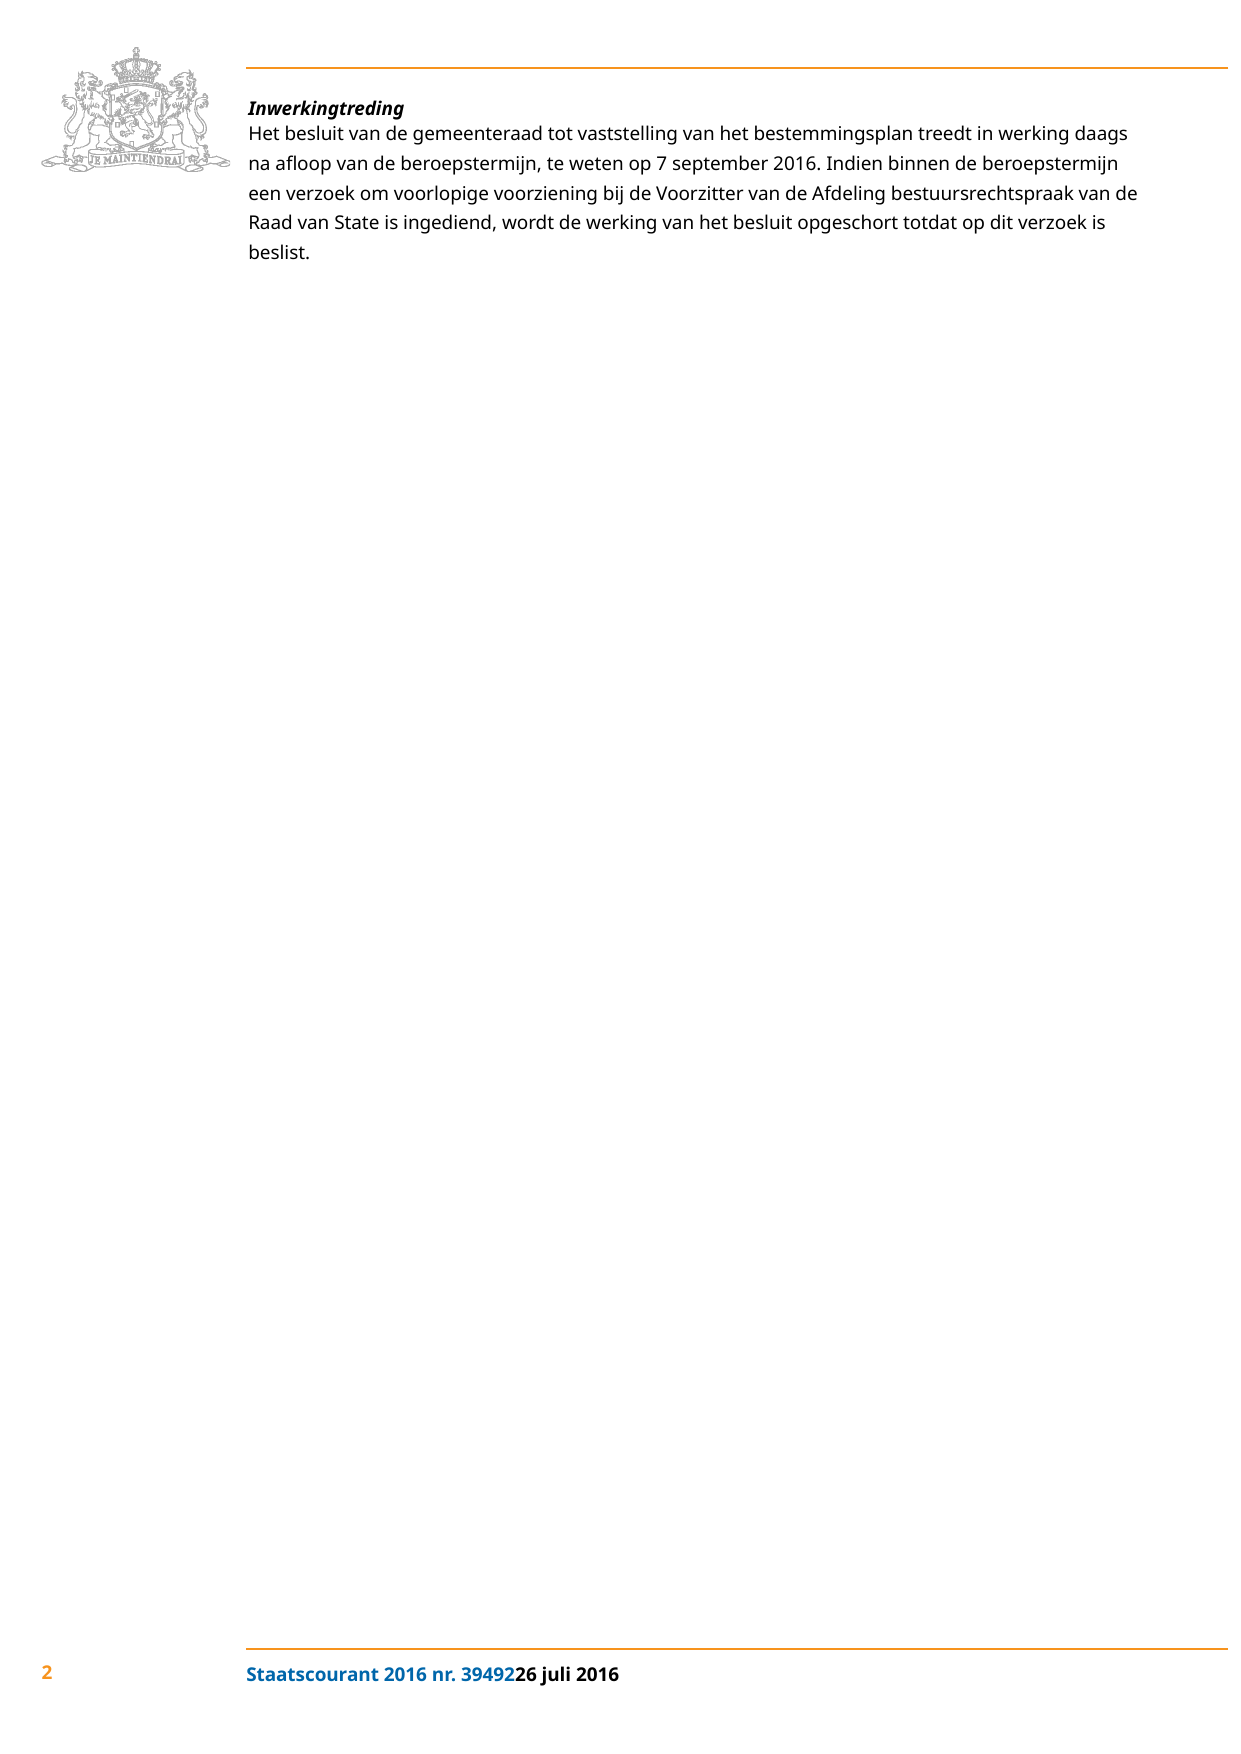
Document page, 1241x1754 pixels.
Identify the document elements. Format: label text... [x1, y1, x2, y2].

picture [41, 47, 231, 172]
text Inwerkingtreding [248, 95, 1152, 121]
text Het besluit van de gemeenteraad tot vaststelling van het bestemmingsplan treedt in werking daags na afloop van de beroepstermijn, te weten op 7 september 2016. Indien binnen de beroepstermijn een verzoek om voorlopige voorziening bij de Voorzitter van de Afdeling bestuursrechtspraak van de Raad van State is ingediend, wordt de werking van het besluit opgeschort totdat op dit verzoek is beslist. [248, 121, 1152, 264]
